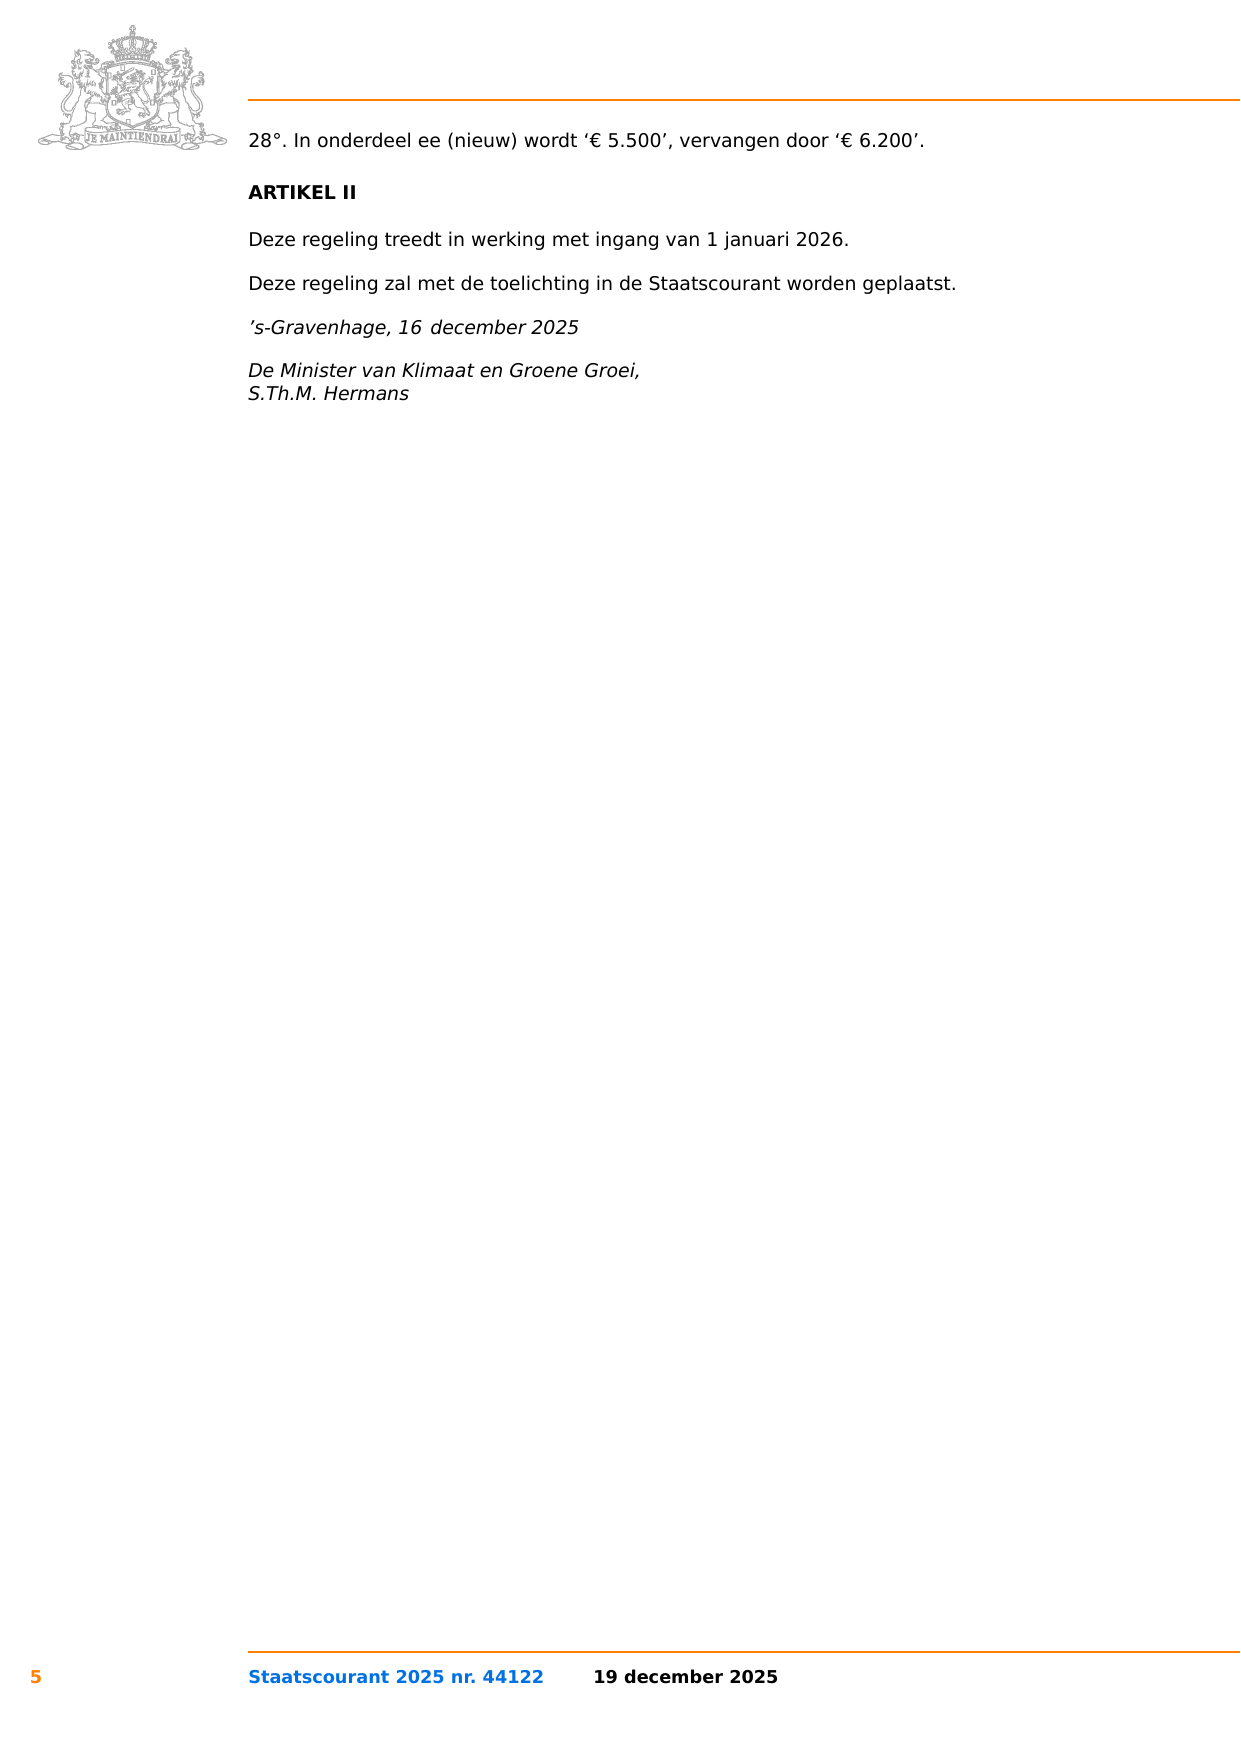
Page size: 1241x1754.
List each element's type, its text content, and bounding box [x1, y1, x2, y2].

text 28°. In onderdeel ee (nieuw) wordt ‘€ 5.500’, vervangen door ‘€ 6.200’. [248, 130, 1163, 152]
picture [38, 25, 227, 150]
text Deze regeling zal met de toelichting in de Staatscourant worden geplaatst. [248, 273, 1163, 295]
text De Minister van Klimaat en Groene Groei, S.Th.M. Hermans [248, 360, 1163, 404]
subtitle ARTIKEL II [248, 182, 1163, 204]
text Deze regeling treedt in werking met ingang van 1 januari 2026. [248, 229, 1163, 251]
text ’s-Gravenhage, 16 december 2025 [248, 317, 1163, 338]
